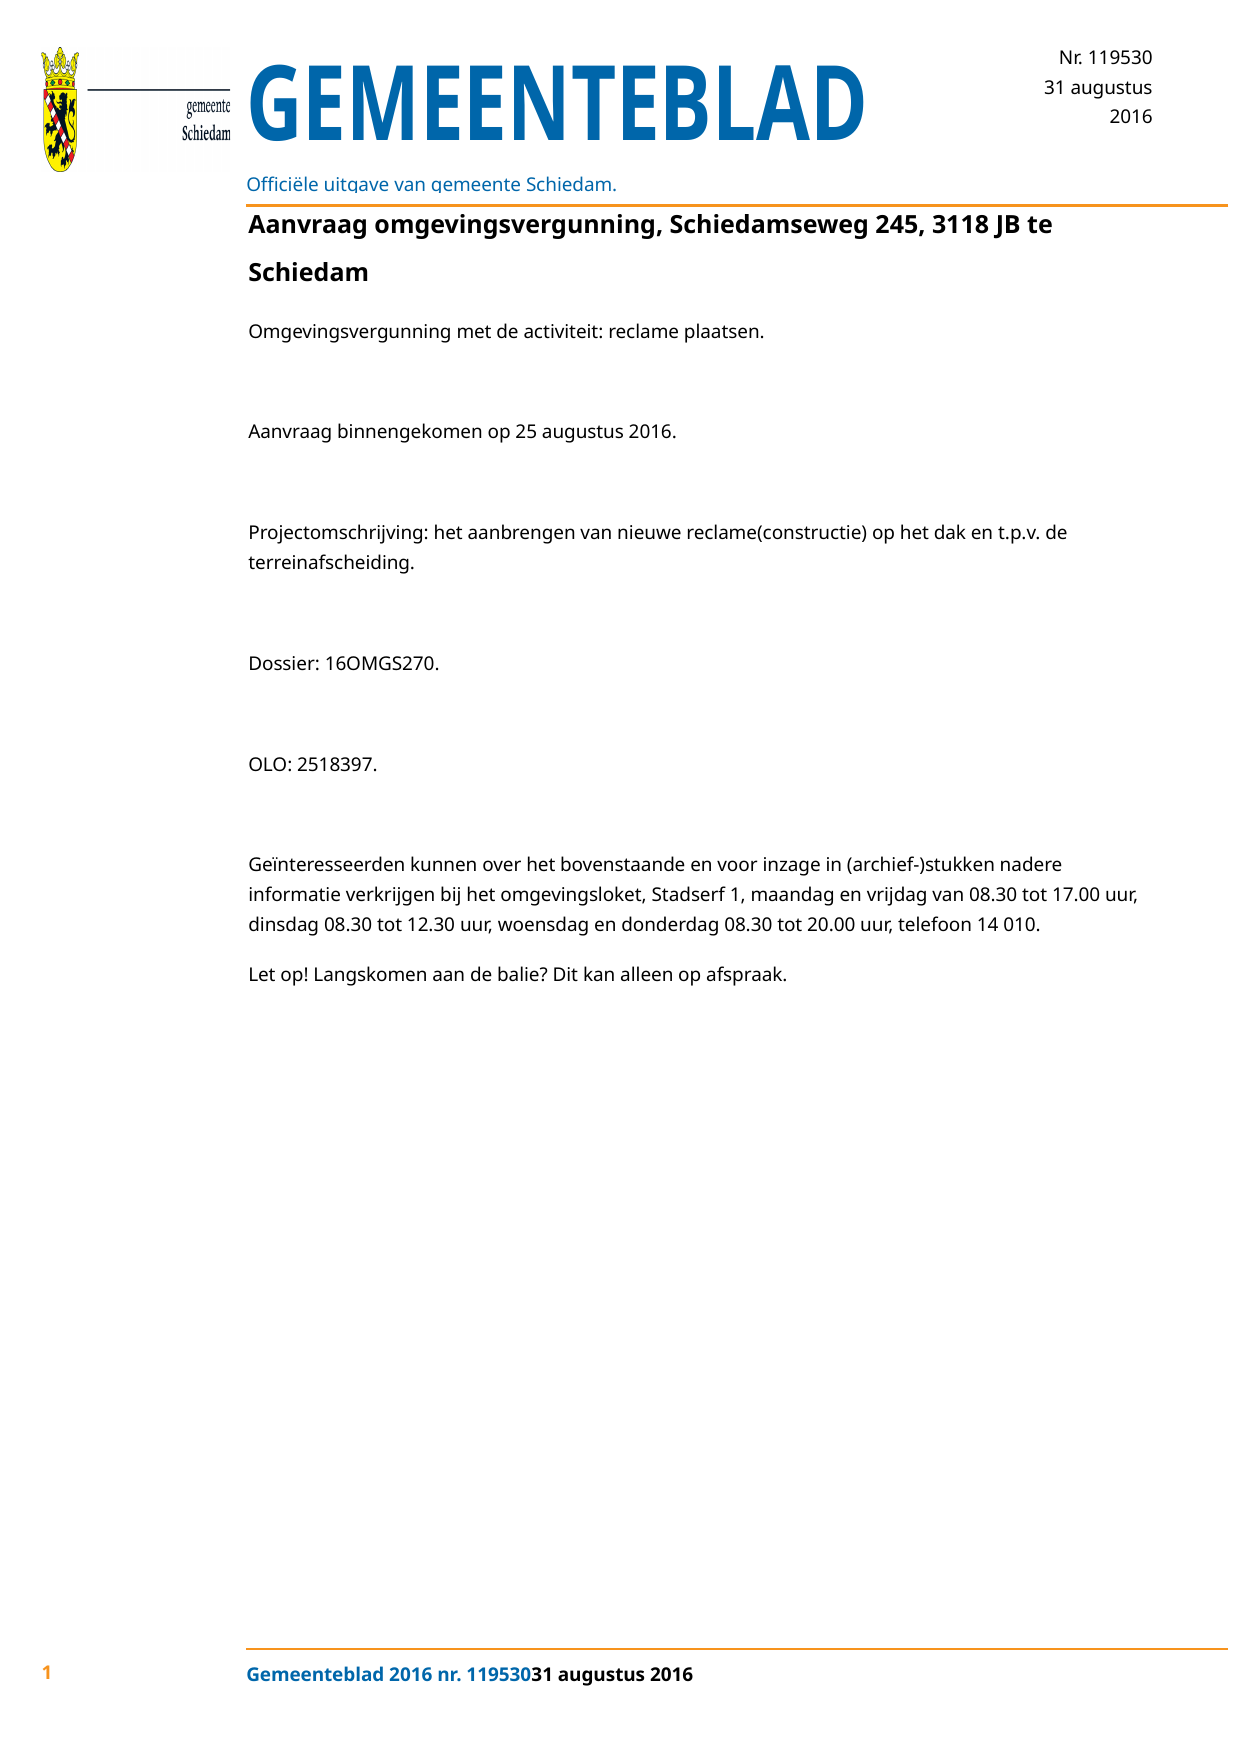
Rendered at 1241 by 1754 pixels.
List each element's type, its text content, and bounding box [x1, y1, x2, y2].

text Let op! Langskomen aan de balie? Dit kan alleen op afspraak. [248, 961, 1152, 987]
text OLO: 2518397. [248, 751, 1152, 777]
text Geïnteresseerden kunnen over het bovenstaande en voor inzage in (archief-)stukken nadere informatie verkrijgen bij het omgevingsloket, Stadserf 1, maandag en vrijdag van 08.30 tot 17.00 uur, dinsdag 08.30 tot 12.30 uur, woensdag en donderdag 08.30 tot 20.00 uur, telefoon 14 010. [248, 852, 1152, 937]
text Projectomschrijving: het aanbrengen van nieuwe reclame(constructie) op het dak en t.p.v. de terreinafscheiding. [248, 519, 1152, 575]
text Omgevingsvergunning met de activiteit: reclame plaatsen. [248, 318, 1152, 344]
text Aanvraag omgevingsvergunning, Schiedamseweg 245, 3118 JB te Schiedam [248, 207, 1152, 288]
picture [41, 47, 231, 172]
text Dossier: 16OMGS270. [248, 650, 1152, 676]
text Aanvraag binnengekomen op 25 augustus 2016. [248, 419, 1152, 444]
